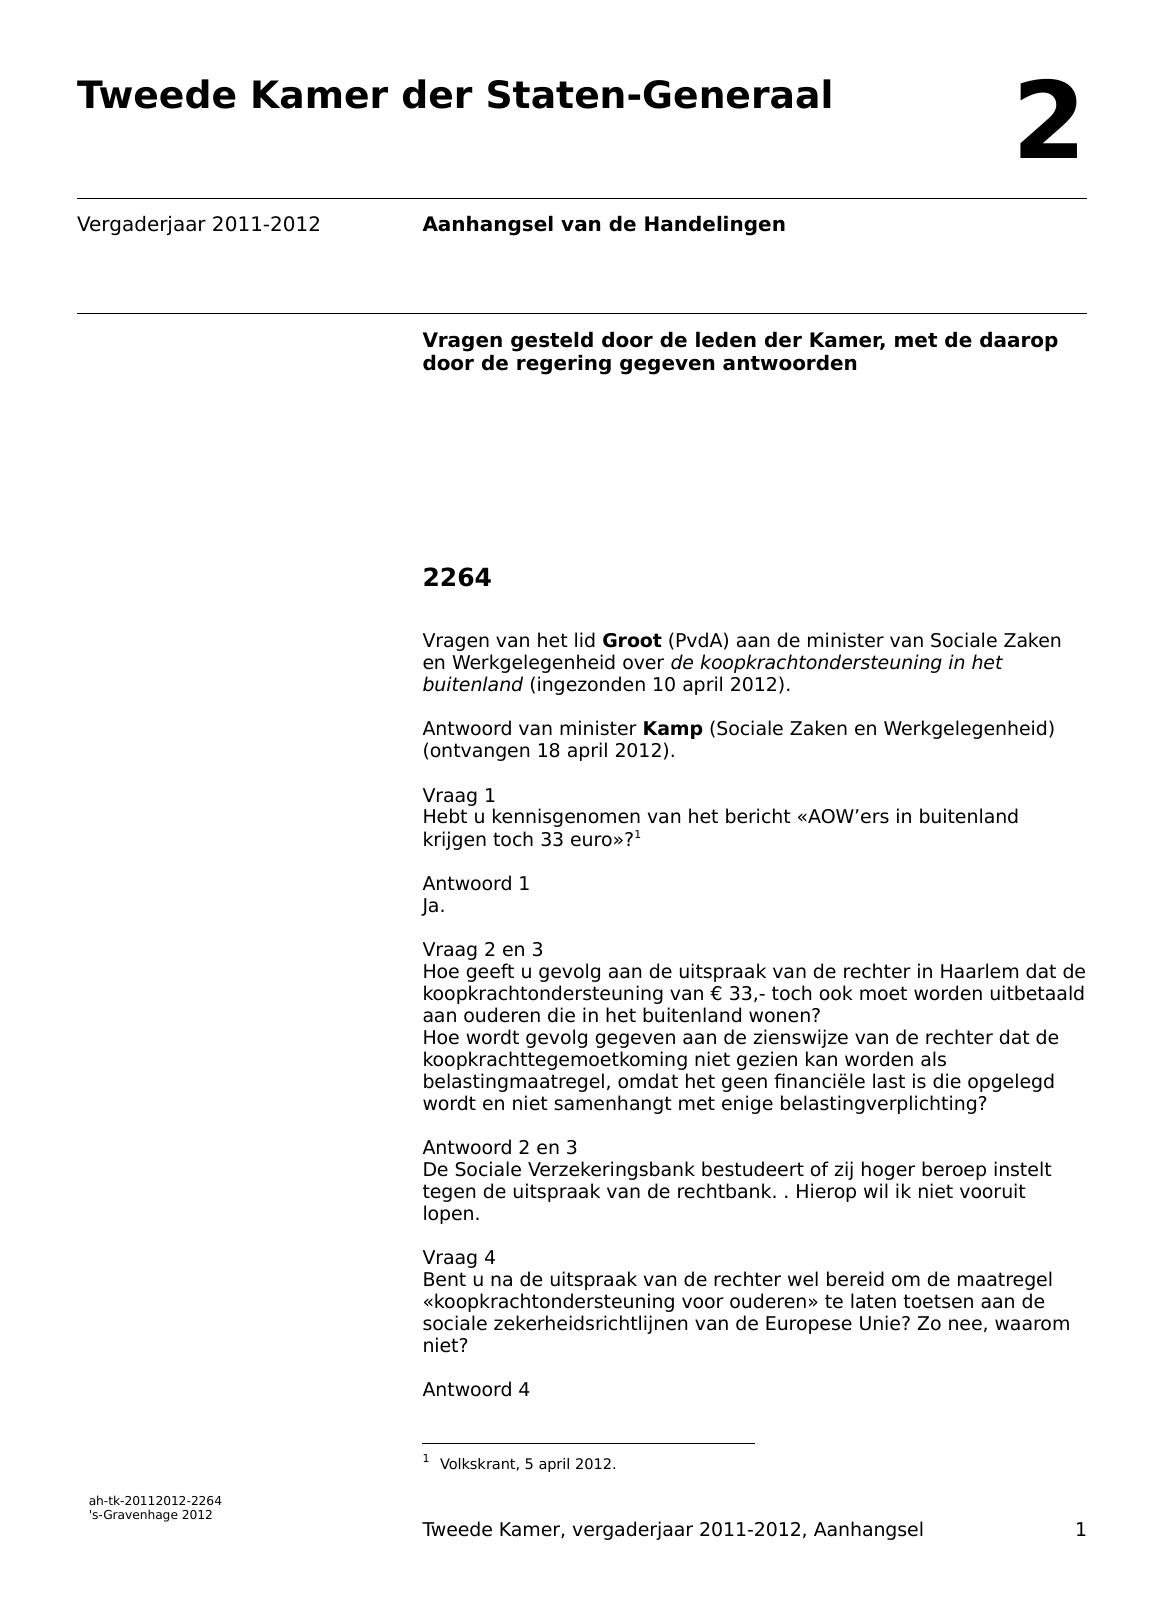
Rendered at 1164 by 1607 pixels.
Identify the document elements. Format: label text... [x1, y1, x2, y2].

table_cell Vergaderjaar 2011-2012 [77, 199, 422, 313]
table_cell Vragen gesteld door de leden der Kamer, met de daarop door de regering gegeven antwoorden [422, 314, 1087, 375]
text Antwoord 4 [422, 1379, 1087, 1401]
text 's-Gravenhage 2012 [88, 1508, 323, 1522]
text 2264 [422, 563, 1087, 592]
text Hoe wordt gevolg gegeven aan de zienswijze van de rechter dat de koopkrachttegemoetkoming niet gezien kan worden als belastingmaatregel, omdat het geen financiële last is die opgelegd wordt en niet samenhangt met enige belastingverplichting? [422, 1027, 1087, 1114]
table_header Tweede Kamer der Staten-Generaal [77, 59, 886, 198]
text Hebt u kennisgenomen van het bericht «AOW’ers in buitenland krijgen toch 33 euro»? [422, 806, 1087, 850]
text Hoe geeft u gevolg aan de uitspraak van de rechter in Haarlem dat de koopkrachtondersteuning van € 33,- toch ook moet worden uitbetaald aan ouderen die in het buitenland wonen? [422, 961, 1087, 1027]
text Bent u na de uitspraak van de rechter wel bereid om de maatregel «koopkrachtondersteuning voor ouderen» te laten toetsen aan de sociale zekerheidsrichtlijnen van de Europese Unie? Zo nee, waarom niet? [422, 1269, 1087, 1357]
text Antwoord van minister Kamp (Sociale Zaken en Werkgelegenheid) (ontvangen 18 april 2012). [422, 718, 1087, 762]
text Antwoord 2 en 3 [422, 1137, 1087, 1159]
table_cell Aanhangsel van de Handelingen [422, 199, 1087, 313]
text Ja. [422, 894, 1087, 917]
text Antwoord 1 [422, 873, 1087, 894]
table_cell [77, 314, 422, 375]
text Vraag 1 [422, 784, 1087, 806]
text Vraag 2 en 3 [422, 939, 1087, 961]
text ah-tk-20112012-2264 [88, 1494, 323, 1508]
table_header 2 [886, 59, 1087, 198]
text De Sociale Verzekeringsbank bestudeert of zij hoger beroep instelt tegen de uitspraak van de rechtbank. . Hierop wil ik niet vooruit lopen. [422, 1159, 1087, 1225]
text Vragen van het lid Groot (PvdA) aan de minister van Sociale Zaken en Werkgelegenheid over de koopkrachtondersteuning in het buitenland (ingezonden 10 april 2012). [422, 630, 1087, 696]
text Vraag 4 [422, 1247, 1087, 1269]
text Volkskrant, 5 april 2012. [422, 1452, 1087, 1474]
